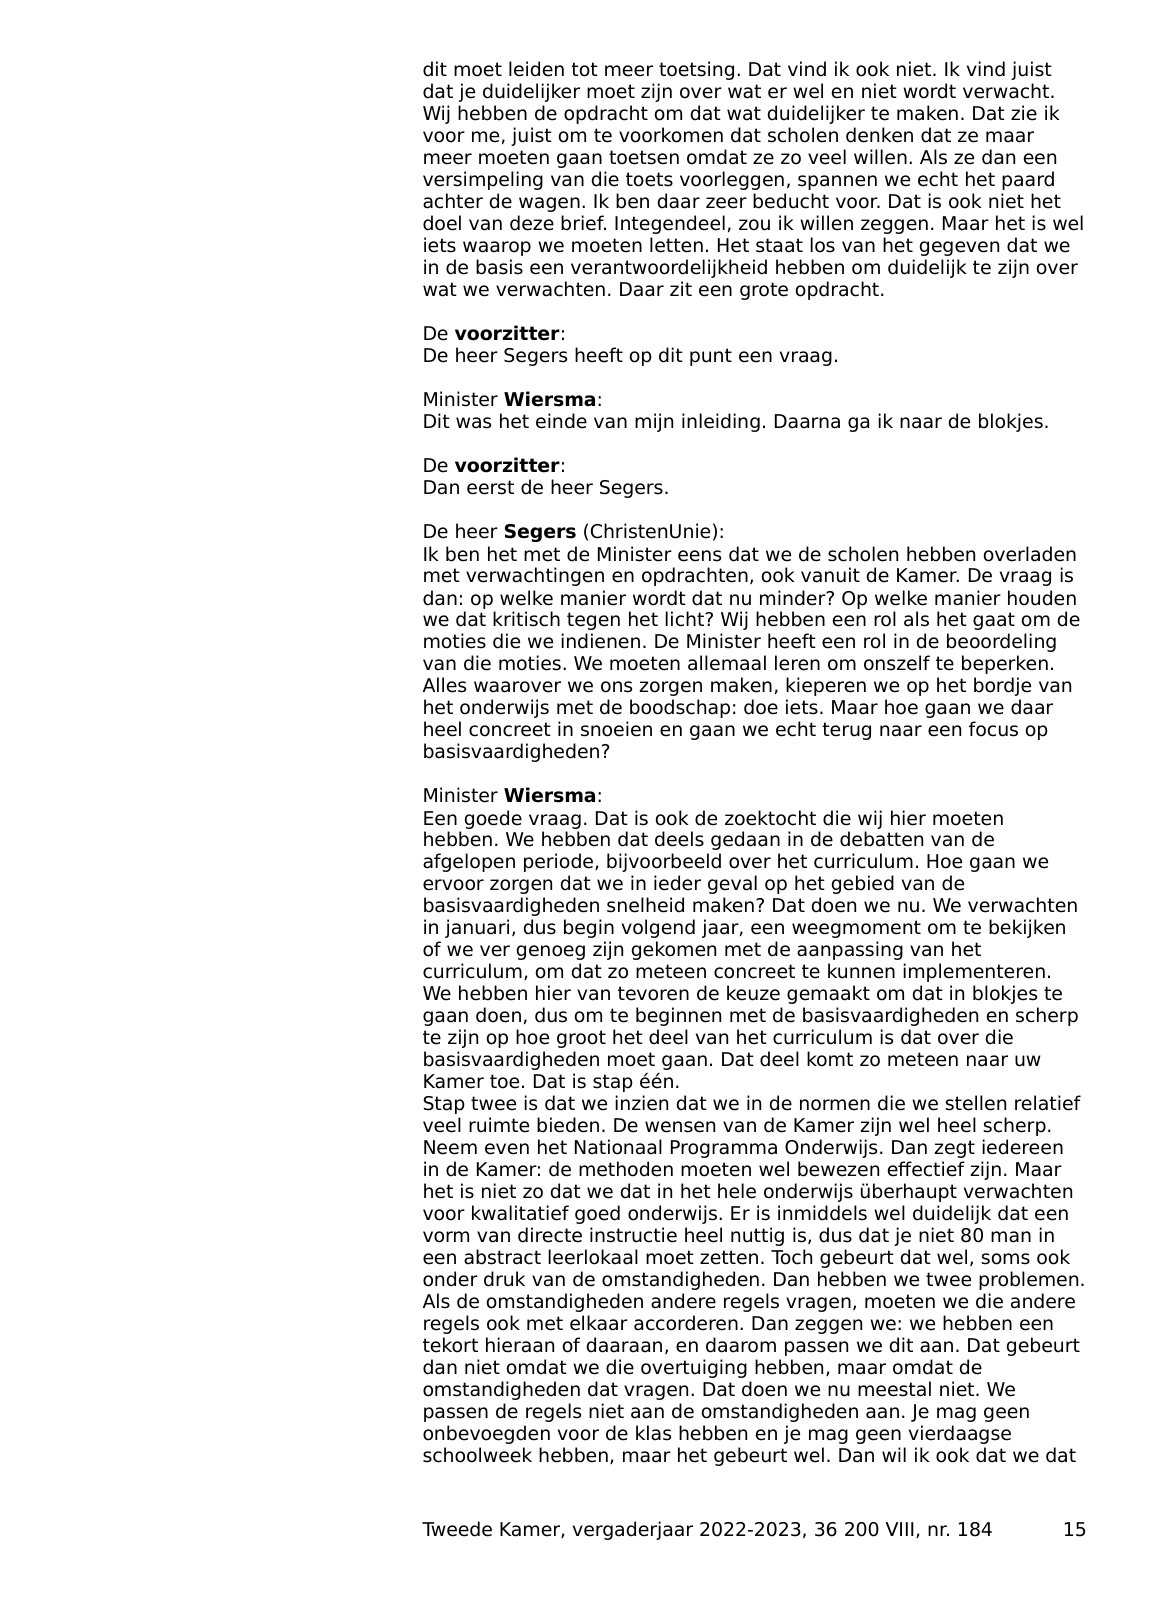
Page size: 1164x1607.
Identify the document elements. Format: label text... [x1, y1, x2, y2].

text Minister Wiersma: [422, 389, 1087, 411]
text De heer Segers (ChristenUnie): [422, 521, 1087, 543]
text Een goede vraag. Dat is ook de zoektocht die wij hier moeten hebben. We hebben dat deels gedaan in de debatten van de afgelopen periode, bijvoorbeeld over het curriculum. Hoe gaan we ervoor zorgen dat we in ieder geval op het gebied van de basisvaardigheden snelheid maken? Dat doen we nu. We verwachten in januari, dus begin volgend jaar, een weegmoment om te bekijken of we ver genoeg zijn gekomen met de aanpassing van het curriculum, om dat zo meteen concreet te kunnen implementeren. We hebben hier van tevoren de keuze gemaakt om dat in blokjes te gaan doen, dus om te beginnen met de basisvaardigheden en scherp te zijn op hoe groot het deel van het curriculum is dat over die basisvaardigheden moet gaan. Dat deel komt zo meteen naar uw Kamer toe. Dat is stap één. [422, 807, 1087, 1093]
text De voorzitter: [422, 455, 1087, 477]
text Minister Wiersma: [422, 785, 1087, 807]
text Stap twee is dat we inzien dat we in de normen die we stellen relatief veel ruimte bieden. De wensen van de Kamer zijn wel heel scherp. Neem even het Nationaal Programma Onderwijs. Dan zegt iedereen in de Kamer: de methoden moeten wel bewezen effectief zijn. Maar het is niet zo dat we dat in het hele onderwijs überhaupt verwachten voor kwalitatief goed onderwijs. Er is inmiddels wel duidelijk dat een vorm van directe instructie heel nuttig is, dus dat je niet 80 man in een abstract leerlokaal moet zetten. Toch gebeurt dat wel, soms ook onder druk van de omstandigheden. Dan hebben we twee problemen. Als de omstandigheden andere regels vragen, moeten we die andere regels ook met elkaar accorderen. Dan zeggen we: we hebben een tekort hieraan of daaraan, en daarom passen we dit aan. Dat gebeurt dan niet omdat we die overtuiging hebben, maar omdat de omstandigheden dat vragen. Dat doen we nu meestal niet. We passen de regels niet aan de omstandigheden aan. Je mag geen onbevoegden voor de klas hebben en je mag geen vierdaagse schoolweek hebben, maar het gebeurt wel. Dan wil ik ook dat we dat [422, 1093, 1087, 1467]
text Ik ben het met de Minister eens dat we de scholen hebben overladen met verwachtingen en opdrachten, ook vanuit de Kamer. De vraag is dan: op welke manier wordt dat nu minder? Op welke manier houden we dat kritisch tegen het licht? Wij hebben een rol als het gaat om de moties die we indienen. De Minister heeft een rol in de beoordeling van die moties. We moeten allemaal leren om onszelf te beperken. Alles waarover we ons zorgen maken, kieperen we op het bordje van het onderwijs met de boodschap: doe iets. Maar hoe gaan we daar heel concreet in snoeien en gaan we echt terug naar een focus op basisvaardigheden? [422, 543, 1087, 763]
text De voorzitter: [422, 323, 1087, 345]
text Dit was het einde van mijn inleiding. Daarna ga ik naar de blokjes. [422, 411, 1087, 433]
text De heer Segers heeft op dit punt een vraag. [422, 345, 1087, 367]
text dit moet leiden tot meer toetsing. Dat vind ik ook niet. Ik vind juist dat je duidelijker moet zijn over wat er wel en niet wordt verwacht. Wij hebben de opdracht om dat wat duidelijker te maken. Dat zie ik voor me, juist om te voorkomen dat scholen denken dat ze maar meer moeten gaan toetsen omdat ze zo veel willen. Als ze dan een versimpeling van die toets voorleggen, spannen we echt het paard achter de wagen. Ik ben daar zeer beducht voor. Dat is ook niet het doel van deze brief. Integendeel, zou ik willen zeggen. Maar het is wel iets waarop we moeten letten. Het staat los van het gegeven dat we in de basis een verantwoordelijkheid hebben om duidelijk te zijn over wat we verwachten. Daar zit een grote opdracht. [422, 59, 1087, 301]
text Dan eerst de heer Segers. [422, 477, 1087, 499]
